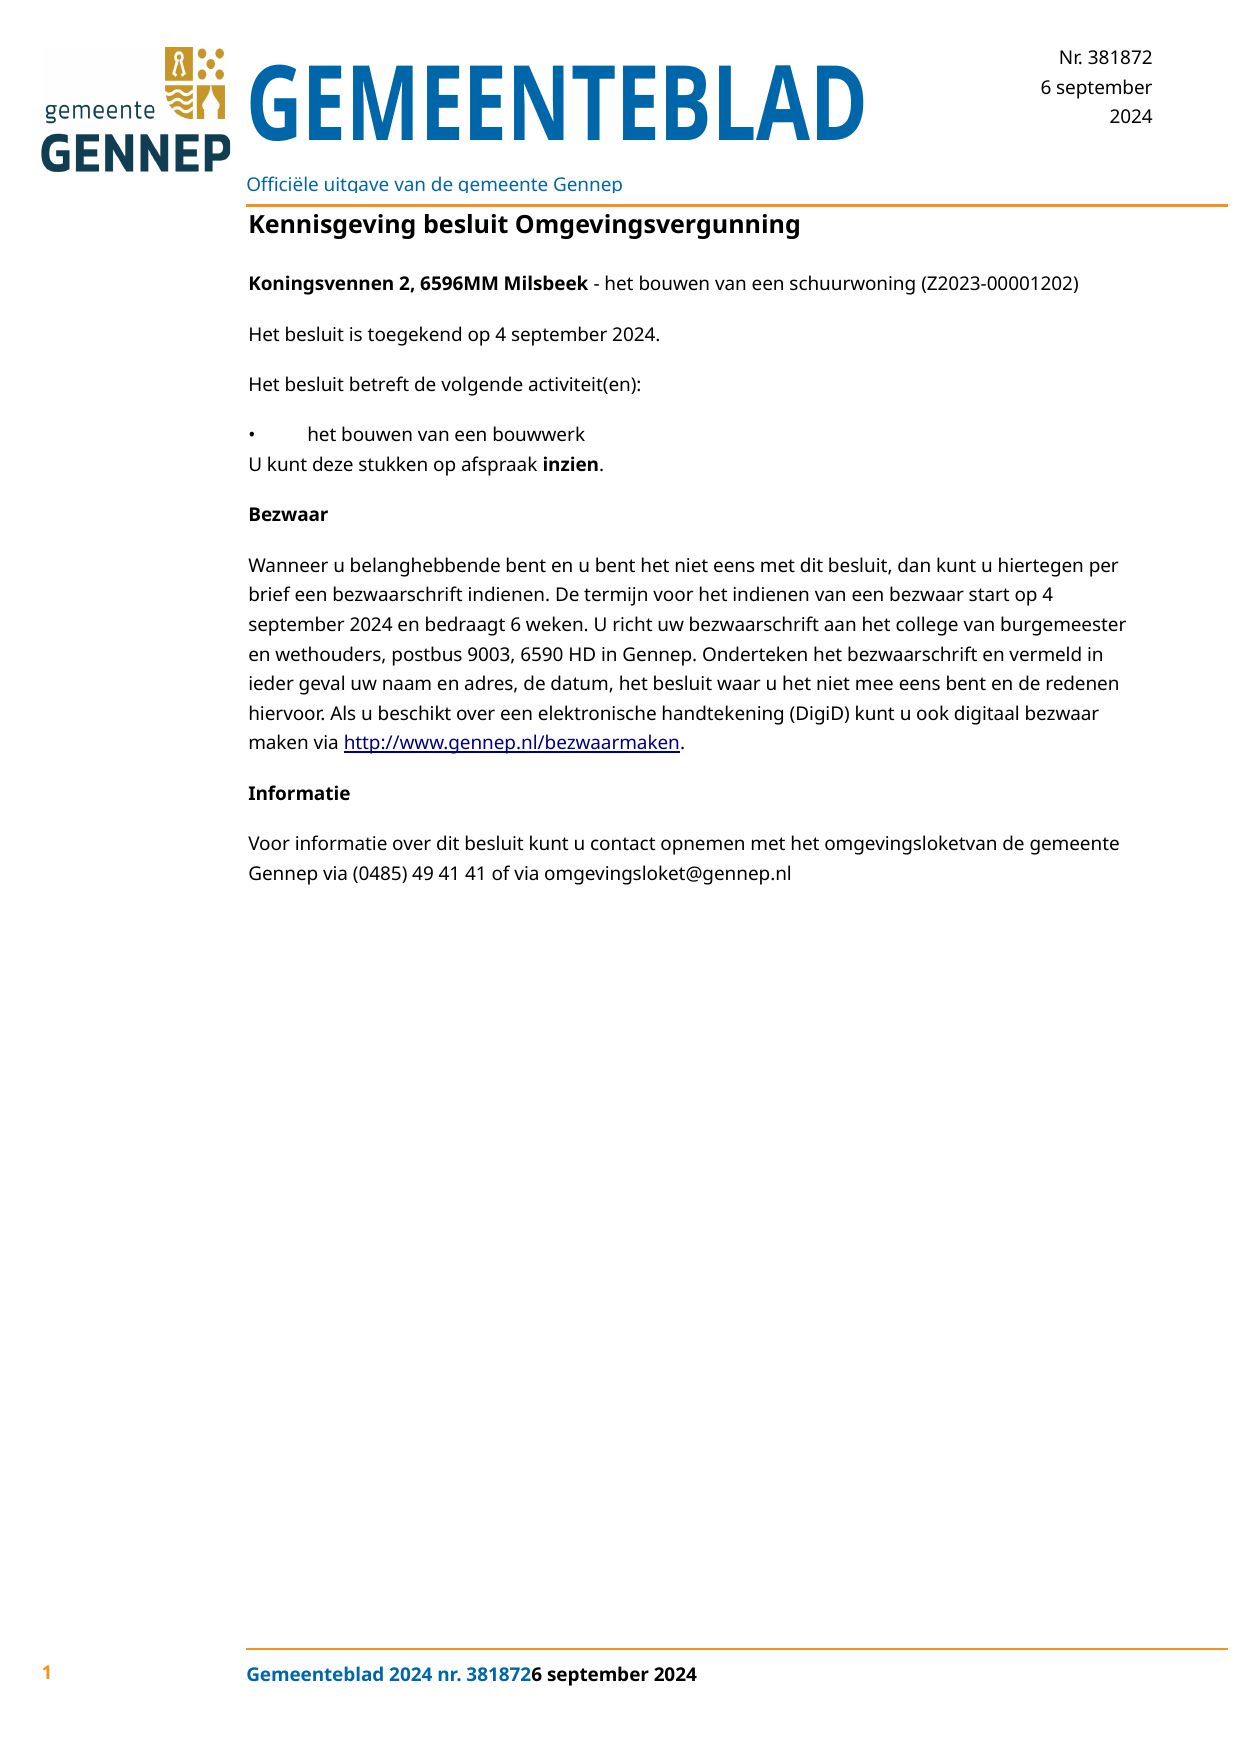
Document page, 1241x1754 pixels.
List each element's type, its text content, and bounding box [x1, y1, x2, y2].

text Voor informatie over dit besluit kunt u contact opnemen met het omgevingsloketvan de gemeente Gennep via (0485) 49 41 41 of via omgevingsloket@gennep.nl [248, 830, 1152, 886]
picture [41, 47, 231, 172]
text Bezwaar [248, 502, 1152, 527]
text Informatie [248, 780, 1152, 806]
text Koningsvennen 2, 6596MM Milsbeek - het bouwen van een schuurwoning (Z2023-00001202) [248, 270, 1152, 296]
text Het besluit is toegekend op 4 september 2024. [248, 321, 1152, 346]
text Kennisgeving besluit Omgevingsvergunning [248, 207, 1152, 241]
text Wanneer u belanghebbende bent en u bent het niet eens met dit besluit, dan kunt u hiertegen per brief een bezwaarschrift indienen. De termijn voor het indienen van een bezwaar start op 4 september 2024 en bedraagt 6 weken. U richt uw bezwaarschrift aan het college van burgemeester en wethouders, postbus 9003, 6590 HD in Gennep. Onderteken het bezwaarschrift en vermeld in ieder geval uw naam en adres, de datum, het besluit waar u het niet mee eens bent en de redenen hiervoor. Als u beschikt over een elektronische handtekening (DigiD) kunt u ook digitaal bezwaar maken via http://www.gennep.nl/bezwaarmaken. [248, 552, 1152, 755]
text Het besluit betreft de volgende activiteit(en): [248, 371, 1152, 397]
text U kunt deze stukken op afspraak inzien. [248, 451, 1152, 477]
list het bouwen van een bouwwerk [248, 422, 1152, 447]
